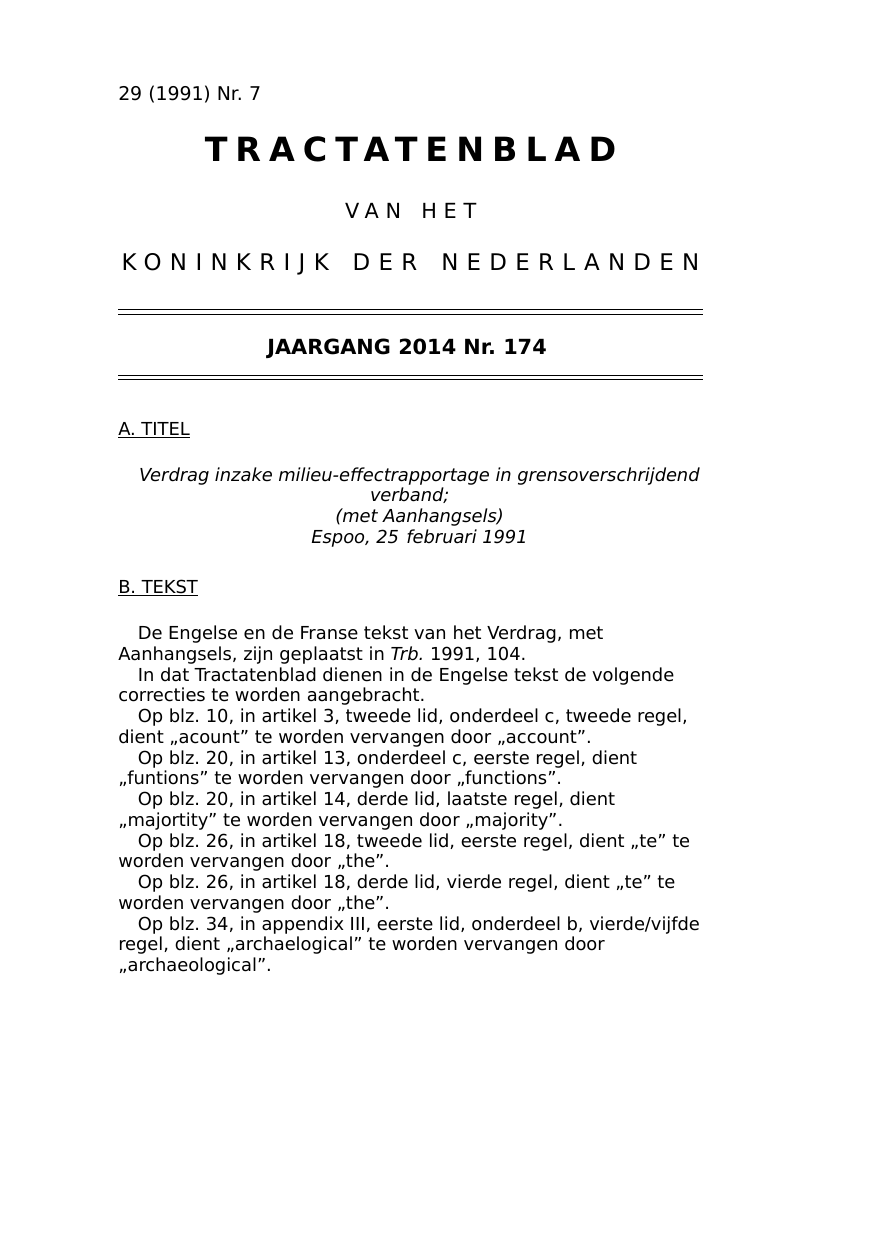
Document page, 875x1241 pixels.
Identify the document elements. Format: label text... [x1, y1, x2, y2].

text 29 (1991) Nr. 7 [118, 83, 703, 105]
text Op blz. 26, in artikel 18, tweede lid, eerste regel, dient „te” te worden vervangen door „the”. [118, 830, 703, 872]
text In dat Tractatenblad dienen in de Engelse tekst de volgende correcties te worden aangebracht. [118, 664, 703, 706]
text VAN HET [118, 199, 703, 223]
text TRACTATENBLAD [118, 130, 703, 169]
text Op blz. 26, in artikel 18, derde lid, vierde regel, dient „te” te worden vervangen door „the”. [118, 872, 703, 913]
text Op blz. 34, in appendix III, eerste lid, onderdeel b, vierde/vijfde regel, dient „archaelogical” te worden vervangen door „archaeological”. [118, 913, 703, 976]
subtitle B. TEKST [118, 577, 703, 598]
text Op blz. 20, in artikel 14, derde lid, laatste regel, dient „majortity” te worden vervangen door „majority”. [118, 789, 703, 830]
text KONINKRIJK DER NEDERLANDEN [118, 249, 703, 276]
text (met Aanhangsels) [118, 506, 703, 527]
text De Engelse en de Franse tekst van het Verdrag, met Aanhangsels, zijn geplaatst in Trb. 1991, 104. [118, 623, 703, 664]
text Verdrag inzake milieu-effectrapportage in grensoverschrijdend verband; [118, 464, 703, 506]
subtitle A. TITEL [118, 419, 703, 439]
text JAARGANG 2014 Nr. 174 [118, 335, 703, 359]
text Espoo, 25 februari 1991 [118, 527, 703, 547]
text Op blz. 10, in artikel 3, tweede lid, onderdeel c, tweede regel, dient „acount” te worden vervangen door „account”. [118, 706, 703, 747]
text Op blz. 20, in artikel 13, onderdeel c, eerste regel, dient „funtions” te worden vervangen door „functions”. [118, 747, 703, 789]
